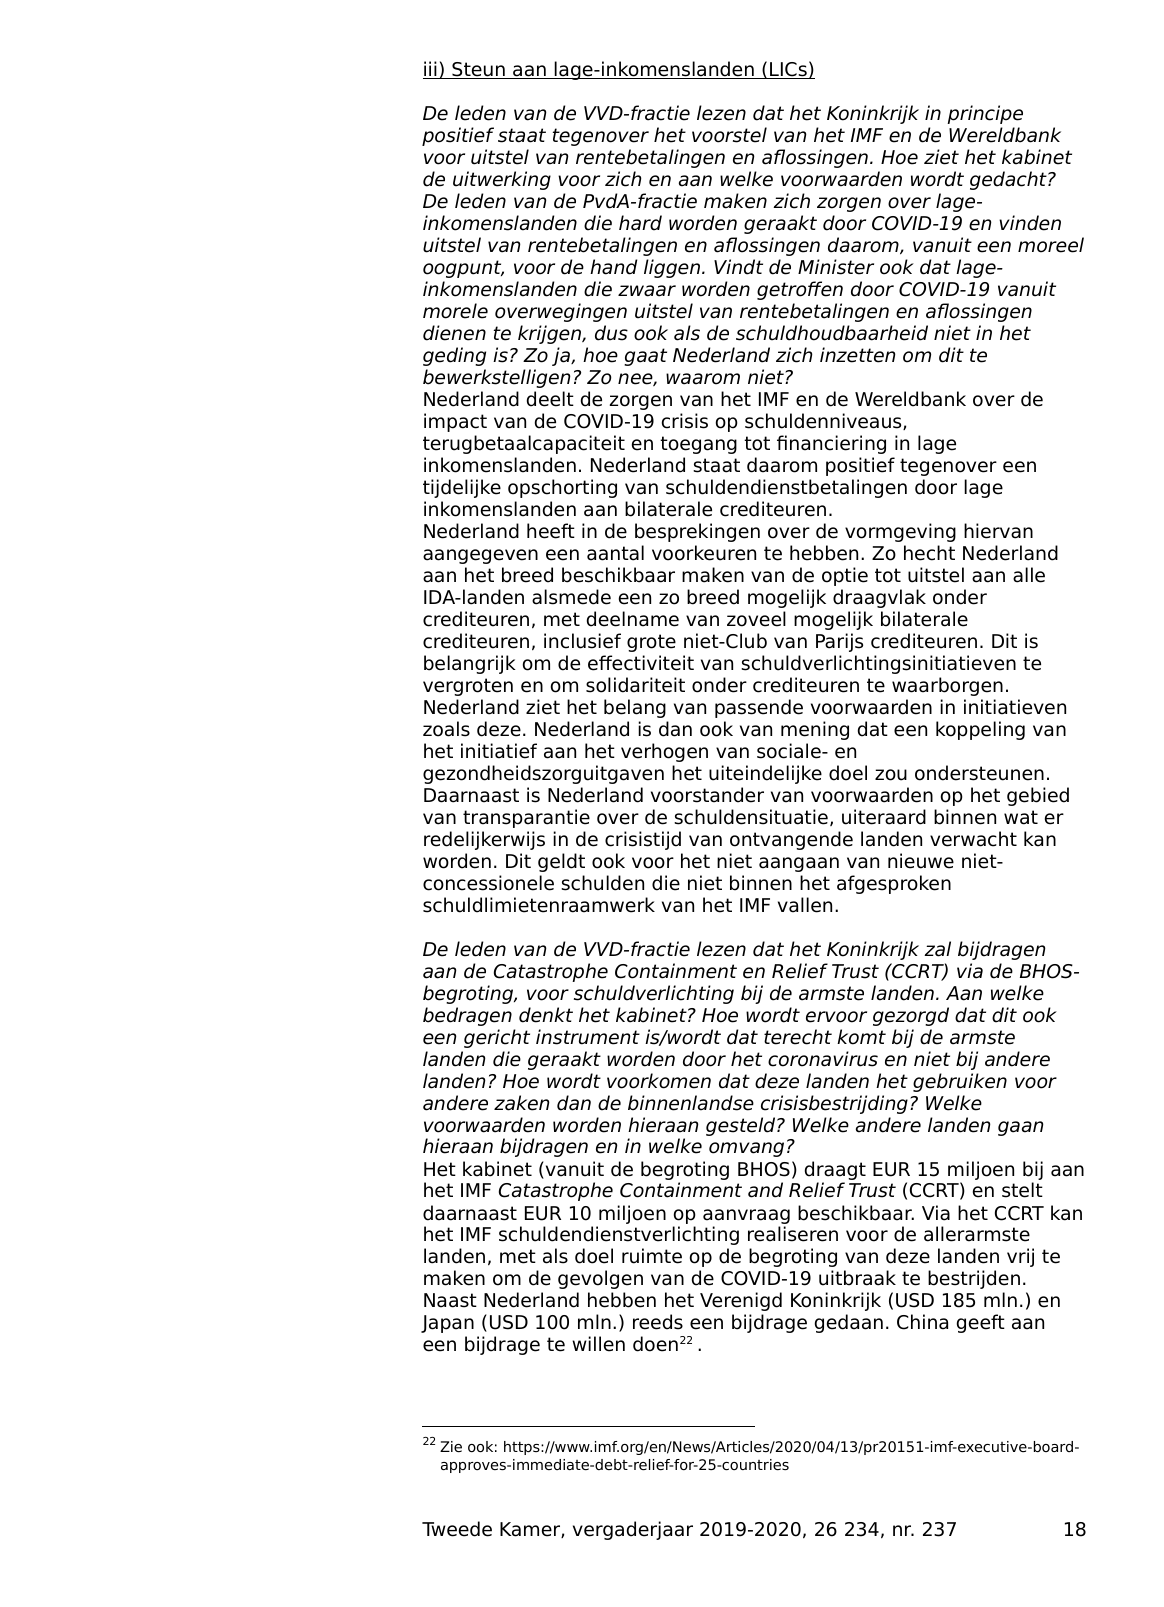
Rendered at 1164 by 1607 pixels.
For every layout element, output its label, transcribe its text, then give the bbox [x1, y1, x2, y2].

text Zie ook: https://www.imf.org/en/News/Articles/2020/04/13/pr20151-imf-executive-board-approves-immediate-debt-relief-for-25-countries [422, 1435, 1087, 1474]
text Nederland heeft in de besprekingen over de vormgeving hiervan aangegeven een aantal voorkeuren te hebben. Zo hecht Nederland aan het breed beschikbaar maken van de optie tot uitstel aan alle IDA-landen alsmede een zo breed mogelijk draagvlak onder crediteuren, met deelname van zoveel mogelijk bilaterale crediteuren, inclusief grote niet-Club van Parijs crediteuren. Dit is belangrijk om de effectiviteit van schuldverlichtingsinitiatieven te vergroten en om solidariteit onder crediteuren te waarborgen. Nederland ziet het belang van passende voorwaarden in initiatieven zoals deze. Nederland is dan ook van mening dat een koppeling van het initiatief aan het verhogen van sociale- en gezondheidszorguitgaven het uiteindelijke doel zou ondersteunen. Daarnaast is Nederland voorstander van voorwaarden op het gebied van transparantie over de schuldensituatie, uiteraard binnen wat er redelijkerwijs in de crisistijd van ontvangende landen verwacht kan worden. Dit geldt ook voor het niet aangaan van nieuwe niet-concessionele schulden die niet binnen het afgesproken schuldlimietenraamwerk van het IMF vallen. [422, 521, 1087, 916]
text De leden van de VVD-fractie lezen dat het Koninkrijk in principe positief staat tegenover het voorstel van het IMF en de Wereldbank voor uitstel van rentebetalingen en aflossingen. Hoe ziet het kabinet de uitwerking voor zich en aan welke voorwaarden wordt gedacht? [422, 103, 1087, 191]
text Nederland deelt de zorgen van het IMF en de Wereldbank over de impact van de COVID-19 crisis op schuldenniveaus, terugbetaalcapaciteit en toegang tot financiering in lage inkomenslanden. Nederland staat daarom positief tegenover een tijdelijke opschorting van schuldendienstbetalingen door lage inkomenslanden aan bilaterale crediteuren. [422, 389, 1087, 521]
text De leden van de PvdA-fractie maken zich zorgen over lage-inkomenslanden die hard worden geraakt door COVID-19 en vinden uitstel van rentebetalingen en aflossingen daarom, vanuit een moreel oogpunt, voor de hand liggen. Vindt de Minister ook dat lage-inkomenslanden die zwaar worden getroffen door COVID-19 vanuit morele overwegingen uitstel van rentebetalingen en aflossingen dienen te krijgen, dus ook als de schuldhoudbaarheid niet in het geding is? Zo ja, hoe gaat Nederland zich inzetten om dit te bewerkstelligen? Zo nee, waarom niet? [422, 191, 1087, 389]
subtitle iii) Steun aan lage-inkomenslanden (LICs) [422, 59, 1087, 81]
text De leden van de VVD-fractie lezen dat het Koninkrijk zal bijdragen aan de Catastrophe Containment en Relief Trust (CCRT) via de BHOS-begroting, voor schuldverlichting bij de armste landen. Aan welke bedragen denkt het kabinet? Hoe wordt ervoor gezorgd dat dit ook een gericht instrument is/wordt dat terecht komt bij de armste landen die geraakt worden door het coronavirus en niet bij andere landen? Hoe wordt voorkomen dat deze landen het gebruiken voor andere zaken dan de binnenlandse crisisbestrijding? Welke voorwaarden worden hieraan gesteld? Welke andere landen gaan hieraan bijdragen en in welke omvang? [422, 939, 1087, 1158]
text Het kabinet (vanuit de begroting BHOS) draagt EUR 15 miljoen bij aan het IMF Catastrophe Containment and Relief Trust (CCRT) en stelt daarnaast EUR 10 miljoen op aanvraag beschikbaar. Via het CCRT kan het IMF schuldendienstverlichting realiseren voor de allerarmste landen, met als doel ruimte op de begroting van deze landen vrij te maken om de gevolgen van de COVID-19 uitbraak te bestrijden. [422, 1158, 1087, 1290]
text Naast Nederland hebben het Verenigd Koninkrijk (USD 185 mln.) en Japan (USD 100 mln.) reeds een bijdrage gedaan. China geeft aan een bijdrage te willen doen. [422, 1290, 1087, 1356]
